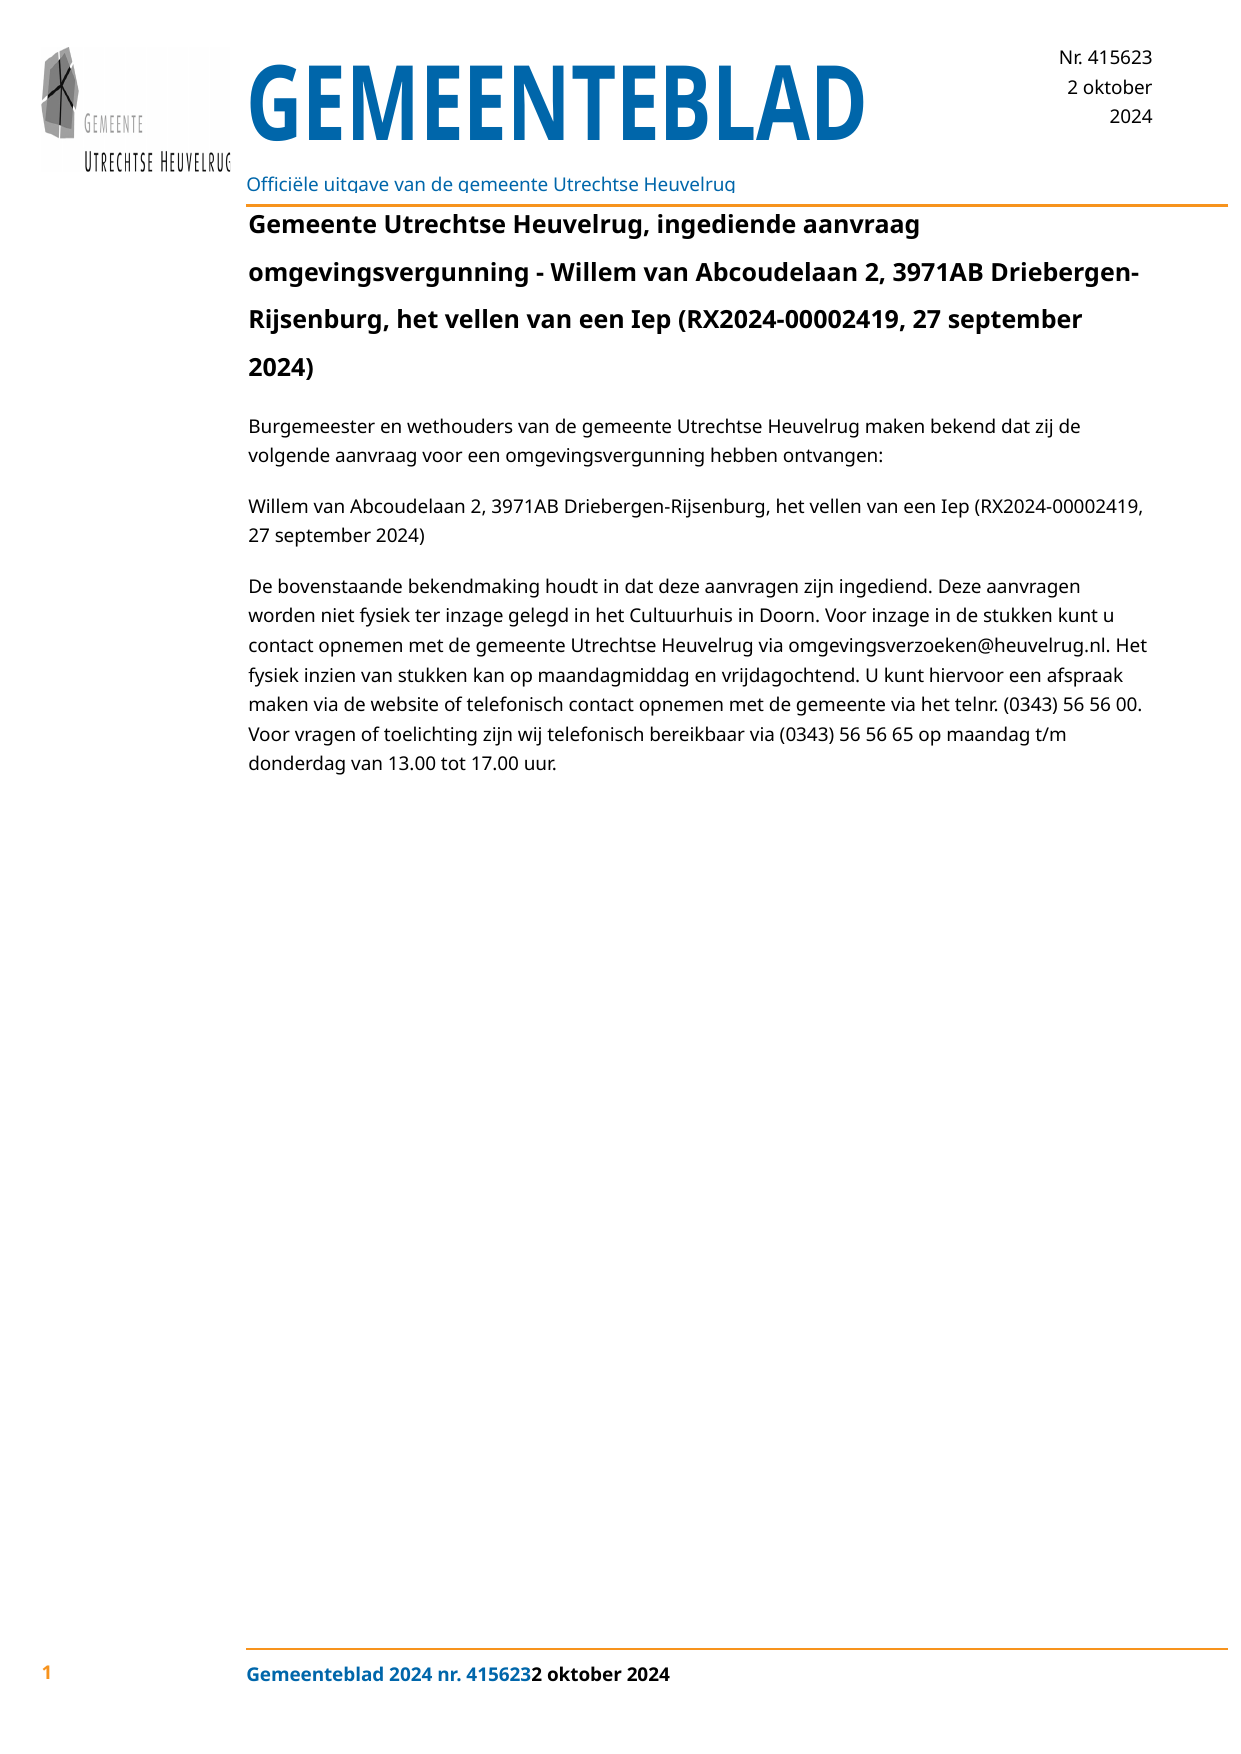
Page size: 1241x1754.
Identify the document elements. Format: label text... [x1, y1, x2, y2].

text Gemeente Utrechtse Heuvelrug, ingediende aanvraag omgevingsvergunning - Willem van Abcoudelaan 2, 3971AB Driebergen-Rijsenburg, het vellen van een Iep (RX2024-00002419, 27 september 2024) [248, 207, 1152, 384]
text De bovenstaande bekendmaking houdt in dat deze aanvragen zijn ingediend. Deze aanvragen worden niet fysiek ter inzage gelegd in het Cultuurhuis in Doorn. Voor inzage in de stukken kunt u contact opnemen met de gemeente Utrechtse Heuvelrug via omgevingsverzoeken@heuvelrug.nl. Het fysiek inzien van stukken kan op maandagmiddag en vrijdagochtend. U kunt hiervoor een afspraak maken via de website of telefonisch contact opnemen met de gemeente via het telnr. (0343) 56 56 00. Voor vragen of toelichting zijn wij telefonisch bereikbaar via (0343) 56 56 65 op maandag t/m donderdag van 13.00 tot 17.00 uur. [248, 573, 1152, 776]
picture [41, 47, 231, 172]
text Burgemeester en wethouders van de gemeente Utrechtse Heuvelrug maken bekend dat zij de volgende aanvraag voor een omgevingsvergunning hebben ontvangen: [248, 413, 1152, 468]
text Willem van Abcoudelaan 2, 3971AB Driebergen-Rijsenburg, het vellen van een Iep (RX2024-00002419, 27 september 2024) [248, 493, 1152, 548]
